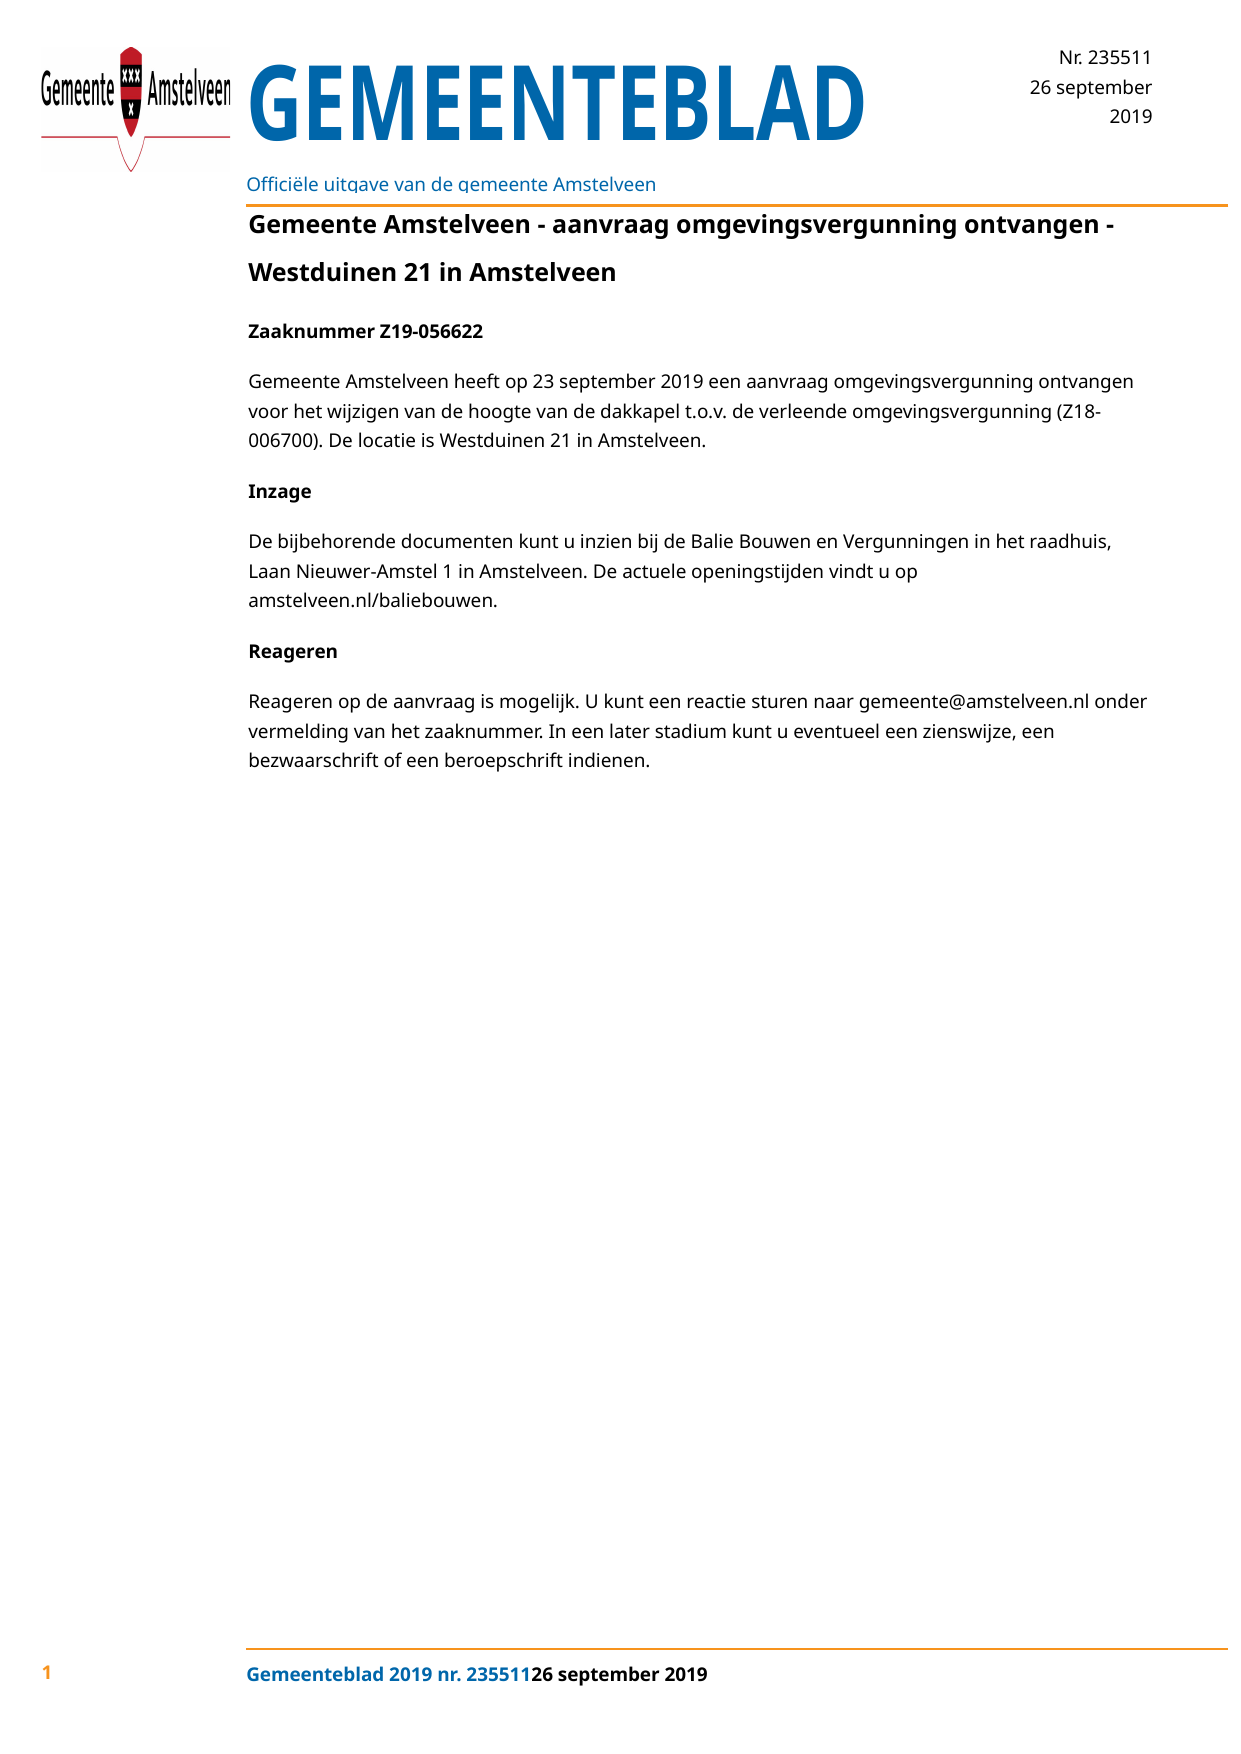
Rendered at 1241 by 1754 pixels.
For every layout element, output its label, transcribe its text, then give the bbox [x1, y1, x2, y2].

text Reageren op de aanvraag is mogelijk. U kunt een reactie sturen naar gemeente@amstelveen.nl onder vermelding van het zaaknummer. In een later stadium kunt u eventueel een zienswijze, een bezwaarschrift of een beroepschrift indienen. [248, 688, 1152, 773]
text Gemeente Amstelveen heeft op 23 september 2019 een aanvraag omgevingsvergunning ontvangen voor het wijzigen van de hoogte van de dakkapel t.o.v. de verleende omgevingsvergunning (Z18-006700). De locatie is Westduinen 21 in Amstelveen. [248, 368, 1152, 453]
text Reageren [248, 638, 1152, 664]
text Inzage [248, 478, 1152, 504]
text Zaaknummer Z19-056622 [248, 318, 1152, 344]
picture [41, 47, 231, 172]
text Gemeente Amstelveen - aanvraag omgevingsvergunning ontvangen - Westduinen 21 in Amstelveen [248, 207, 1152, 288]
text De bijbehorende documenten kunt u inzien bij de Balie Bouwen en Vergunningen in het raadhuis, Laan Nieuwer-Amstel 1 in Amstelveen. De actuele openingstijden vindt u op amstelveen.nl/baliebouwen. [248, 528, 1152, 613]
